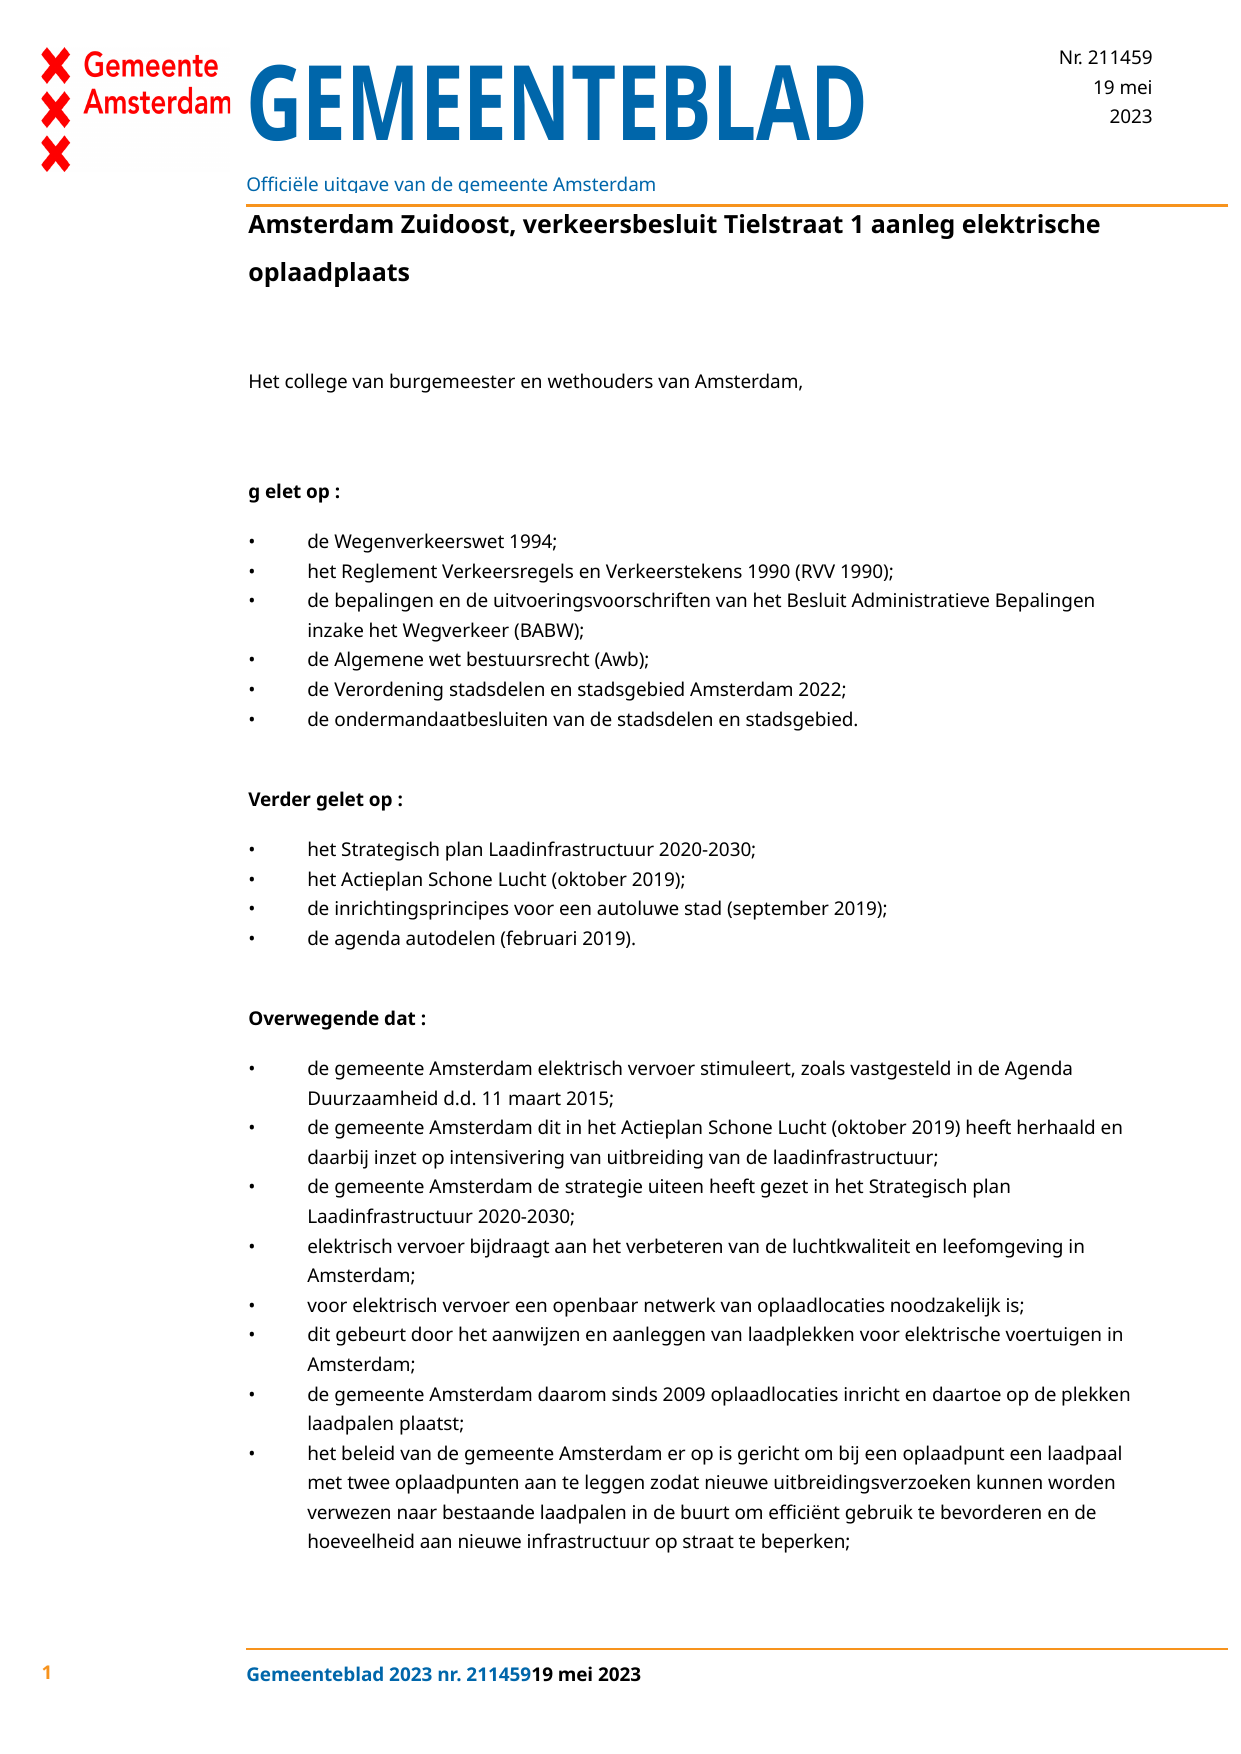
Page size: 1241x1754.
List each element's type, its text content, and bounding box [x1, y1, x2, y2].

list de Algemene wet bestuursrecht (Awb); [248, 647, 1152, 672]
list de gemeente Amsterdam dit in het Actieplan Schone Lucht (oktober 2019) heeft herhaald en daarbij inzet op intensivering van uitbreiding van de laadinfrastructuur; [248, 1114, 1152, 1170]
picture [41, 47, 231, 172]
list voor elektrisch vervoer een openbaar netwerk van oplaadlocaties noodzakelijk is; [248, 1292, 1152, 1318]
list elektrisch vervoer bijdraagt aan het verbeteren van de luchtkwaliteit en leefomgeving in Amsterdam; [248, 1233, 1152, 1288]
list de gemeente Amsterdam elektrisch vervoer stimuleert, zoals vastgesteld in de Agenda Duurzaamheid d.d. 11 maart 2015; [248, 1055, 1152, 1111]
text Amsterdam Zuidoost, verkeersbesluit Tielstraat 1 aanleg elektrische oplaadplaats [248, 207, 1152, 288]
text Overwegende dat : [248, 1005, 1152, 1031]
list het beleid van de gemeente Amsterdam er op is gericht om bij een oplaadpunt een laadpaal met twee oplaadpunten aan te leggen zodat nieuwe uitbreidingsverzoeken kunnen worden verwezen naar bestaande laadpalen in de buurt om efficiënt gebruik te bevorderen en de hoeveelheid aan nieuwe infrastructuur op straat te beperken; [248, 1440, 1152, 1554]
list de inrichtingsprincipes voor een autoluwe stad (september 2019); [248, 895, 1152, 921]
list de gemeente Amsterdam daarom sinds 2009 oplaadlocaties inricht en daartoe op de plekken laadpalen plaatst; [248, 1381, 1152, 1436]
list de gemeente Amsterdam de strategie uiteen heeft gezet in het Strategisch plan Laadinfrastructuur 2020-2030; [248, 1174, 1152, 1229]
list de Wegenverkeerswet 1994; [248, 528, 1152, 554]
text Het college van burgemeester en wethouders van Amsterdam, [248, 368, 1152, 394]
list het Reglement Verkeersregels en Verkeerstekens 1990 (RVV 1990); [248, 558, 1152, 583]
list het Strategisch plan Laadinfrastructuur 2020-2030; [248, 836, 1152, 862]
list het Actieplan Schone Lucht (oktober 2019); [248, 866, 1152, 891]
list de bepalingen en de uitvoeringsvoorschriften van het Besluit Administratieve Bepalingen inzake het Wegverkeer (BABW); [248, 587, 1152, 643]
list dit gebeurt door het aanwijzen en aanleggen van laadplekken voor elektrische voertuigen in Amsterdam; [248, 1322, 1152, 1377]
text g elet op : [248, 478, 1152, 503]
text Verder gelet op : [248, 786, 1152, 811]
list de Verordening stadsdelen en stadsgebied Amsterdam 2022; [248, 676, 1152, 702]
list de agenda autodelen (februari 2019). [248, 925, 1152, 951]
list de ondermandaatbesluiten van de stadsdelen en stadsgebied. [248, 706, 1152, 731]
